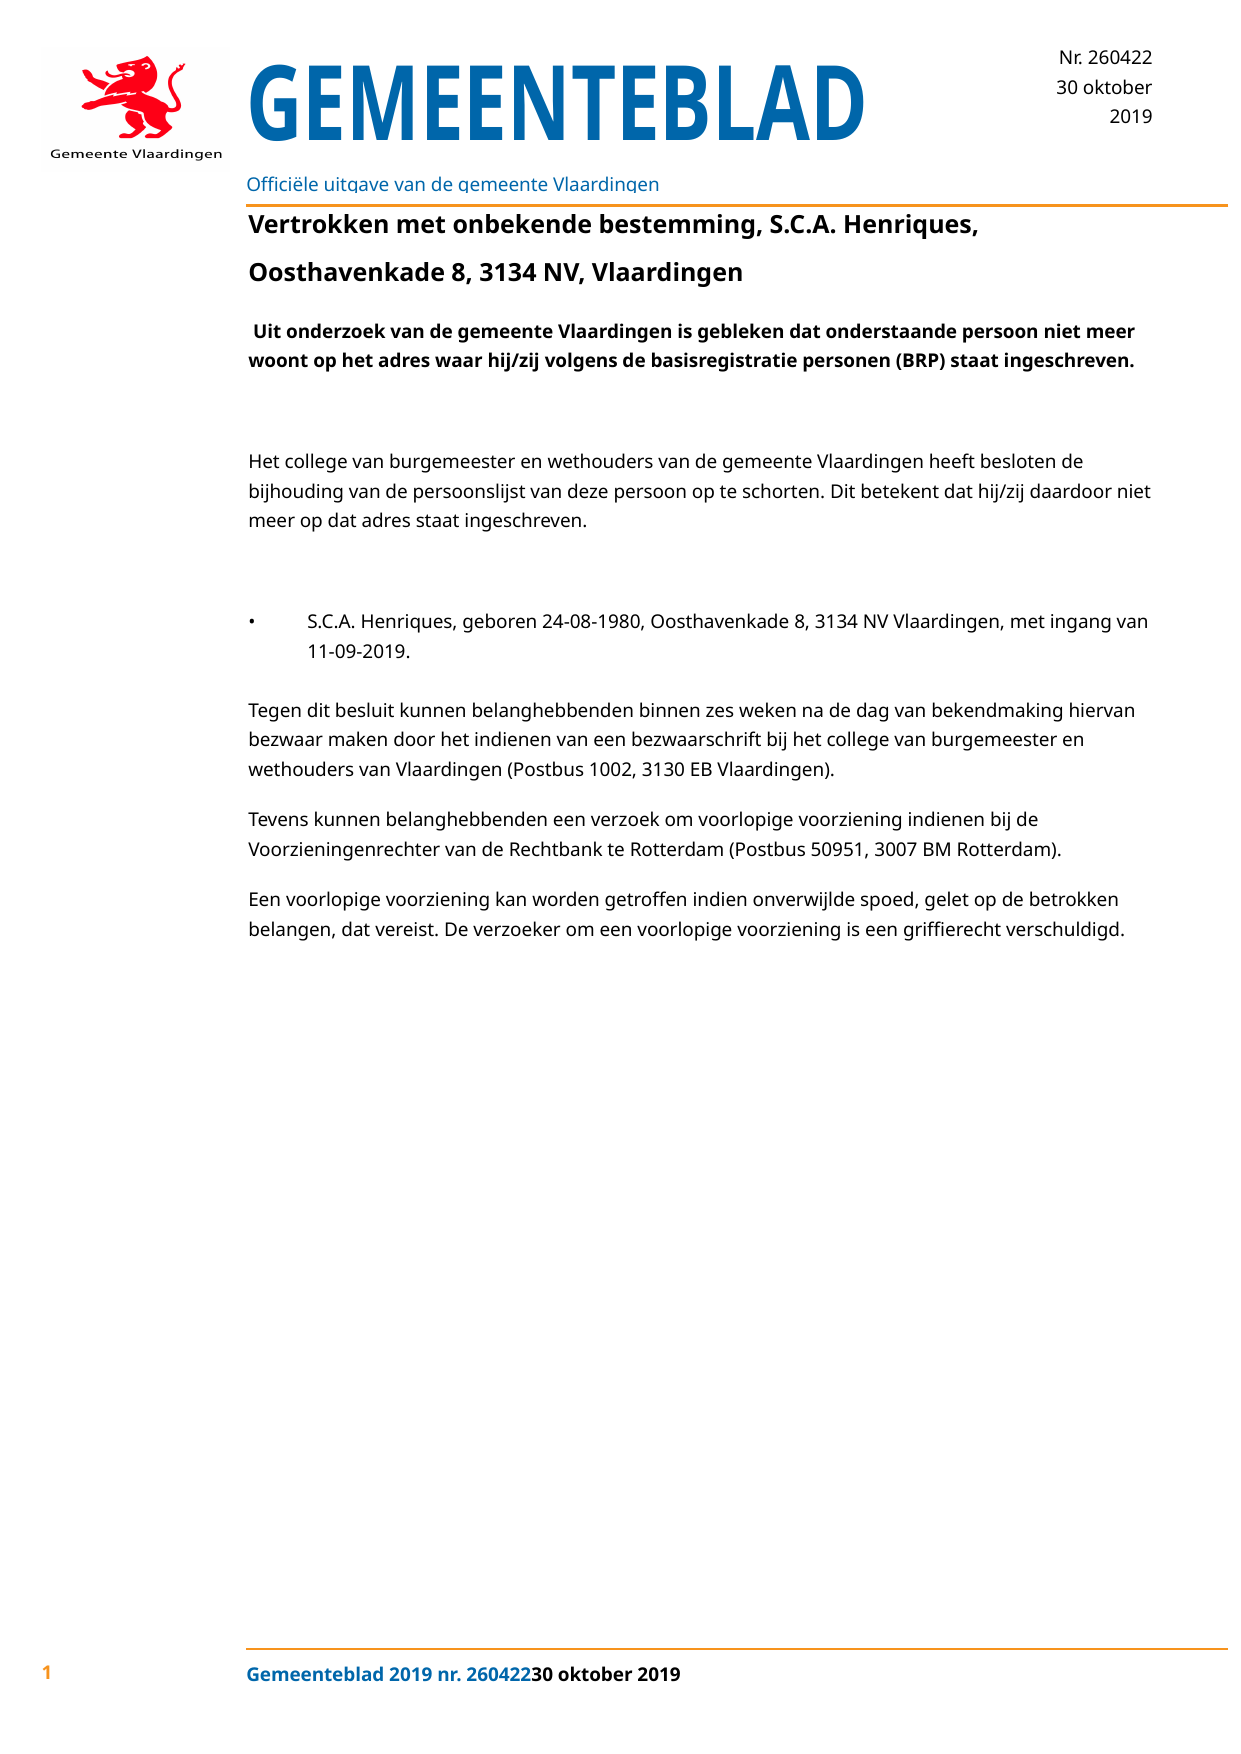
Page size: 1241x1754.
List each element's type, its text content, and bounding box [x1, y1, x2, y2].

text Tevens kunnen belanghebbenden een verzoek om voorlopige voorziening indienen bij de Voorzieningenrechter van de Rechtbank te Rotterdam (Postbus 50951, 3007 BM Rotterdam). [248, 807, 1152, 862]
list S.C.A. Henriques, geboren 24-08-1980, Oosthavenkade 8, 3134 NV Vlaardingen, met ingang van 11-09-2019. [248, 608, 1152, 664]
text Uit onderzoek van de gemeente Vlaardingen is gebleken dat onderstaande persoon niet meer woont op het adres waar hij/zij volgens de basisregistratie personen (BRP) staat ingeschreven. [248, 318, 1152, 373]
text Tegen dit besluit kunnen belanghebbenden binnen zes weken na de dag van bekendmaking hiervan bezwaar maken door het indienen van een bezwaarschrift bij het college van burgemeester en wethouders van Vlaardingen (Postbus 1002, 3130 EB Vlaardingen). [248, 697, 1152, 782]
picture [41, 47, 231, 172]
text Een voorlopige voorziening kan worden getroffen indien onverwijlde spoed, gelet op de betrokken belangen, dat vereist. De verzoeker om een voorlopige voorziening is een griffierecht verschuldigd. [248, 887, 1152, 942]
text Het college van burgemeester en wethouders van de gemeente Vlaardingen heeft besloten de bijhouding van de persoonslijst van deze persoon op te schorten. Dit betekent dat hij/zij daardoor niet meer op dat adres staat ingeschreven. [248, 448, 1152, 533]
text Vertrokken met onbekende bestemming, S.C.A. Henriques, Oosthavenkade 8, 3134 NV, Vlaardingen [248, 207, 1152, 288]
